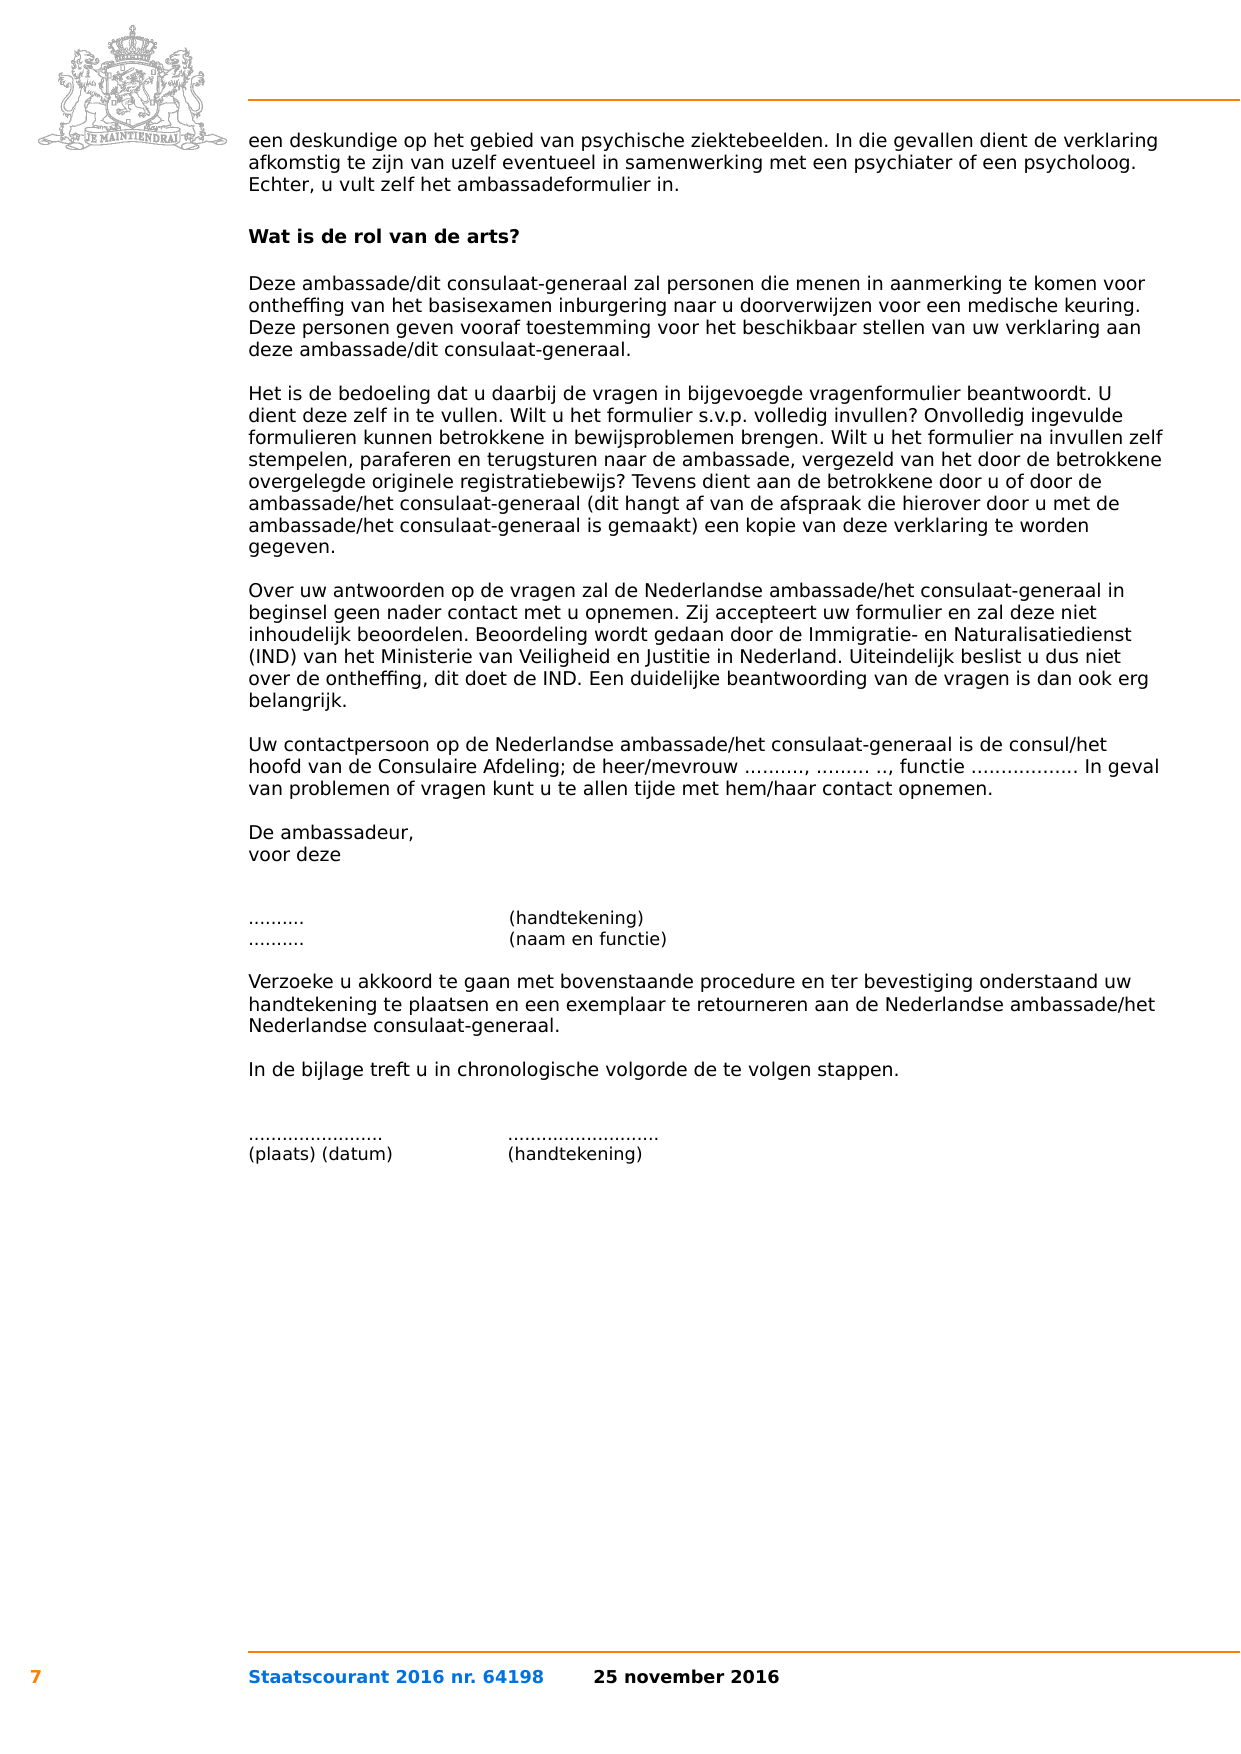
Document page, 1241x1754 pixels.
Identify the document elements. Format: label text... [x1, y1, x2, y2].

text De ambassadeur, [248, 822, 1163, 844]
table_header [503, 888, 1163, 908]
table_header [248, 1103, 502, 1124]
text Deze ambassade/dit consulaat-generaal zal personen die menen in aanmerking te komen voor ontheffing van het basisexamen inburgering naar u doorverwijzen voor een medische keuring. Deze personen geven vooraf toestemming voor het beschikbaar stellen van uw verklaring aan deze ambassade/dit consulaat-generaal. [248, 273, 1163, 361]
table_cell (handtekening) [503, 908, 1163, 929]
table_header [248, 888, 503, 908]
table_cell (handtekening) [502, 1144, 1163, 1165]
text voor deze [248, 844, 1163, 866]
table_cell .......... [248, 929, 503, 949]
text Over uw antwoorden op de vragen zal de Nederlandse ambassade/het consulaat-generaal in beginsel geen nader contact met u opnemen. Zij accepteert uw formulier en zal deze niet inhoudelijk beoordelen. Beoordeling wordt gedaan door de Immigratie- en Naturalisatiedienst (IND) van het Ministerie van Veiligheid en Justitie in Nederland. Uiteindelijk beslist u dus niet over de ontheffing, dit doet de IND. Een duidelijke beantwoording van de vragen is dan ook erg belangrijk. [248, 580, 1163, 712]
table_cell (naam en functie) [503, 929, 1163, 949]
text In de bijlage treft u in chronologische volgorde de te volgen stappen. [248, 1059, 1163, 1081]
table_cell ........................ [248, 1124, 502, 1144]
picture [38, 25, 227, 150]
subtitle Wat is de rol van de arts? [248, 226, 1163, 248]
text Verzoeke u akkoord te gaan met bovenstaande procedure en ter bevestiging onderstaand uw handtekening te plaatsen en een exemplaar te retourneren aan de Nederlandse ambassade/het Nederlandse consulaat-generaal. [248, 971, 1163, 1037]
table_header [502, 1103, 1163, 1124]
table_cell (plaats) (datum) [248, 1144, 502, 1165]
text een deskundige op het gebied van psychische ziektebeelden. In die gevallen dient de verklaring afkomstig te zijn van uzelf eventueel in samenwerking met een psychiater of een psycholoog. Echter, u vult zelf het ambassadeformulier in. [248, 130, 1163, 196]
table_cell ........................... [502, 1124, 1163, 1144]
text Het is de bedoeling dat u daarbij de vragen in bijgevoegde vragenformulier beantwoordt. U dient deze zelf in te vullen. Wilt u het formulier s.v.p. volledig invullen? Onvolledig ingevulde formulieren kunnen betrokkene in bewijsproblemen brengen. Wilt u het formulier na invullen zelf stempelen, paraferen en terugsturen naar de ambassade, vergezeld van het door de betrokkene overgelegde originele registratiebewijs? Tevens dient aan de betrokkene door u of door de ambassade/het consulaat-generaal (dit hangt af van de afspraak die hierover door u met de ambassade/het consulaat-generaal is gemaakt) een kopie van deze verklaring te worden gegeven. [248, 383, 1163, 558]
text Uw contactpersoon op de Nederlandse ambassade/het consulaat-generaal is de consul/het hoofd van de Consulaire Afdeling; de heer/mevrouw .........., ......... .., functie .................. In geval van problemen of vragen kunt u te allen tijde met hem/haar contact opnemen. [248, 734, 1163, 800]
table_cell .......... [248, 908, 503, 929]
